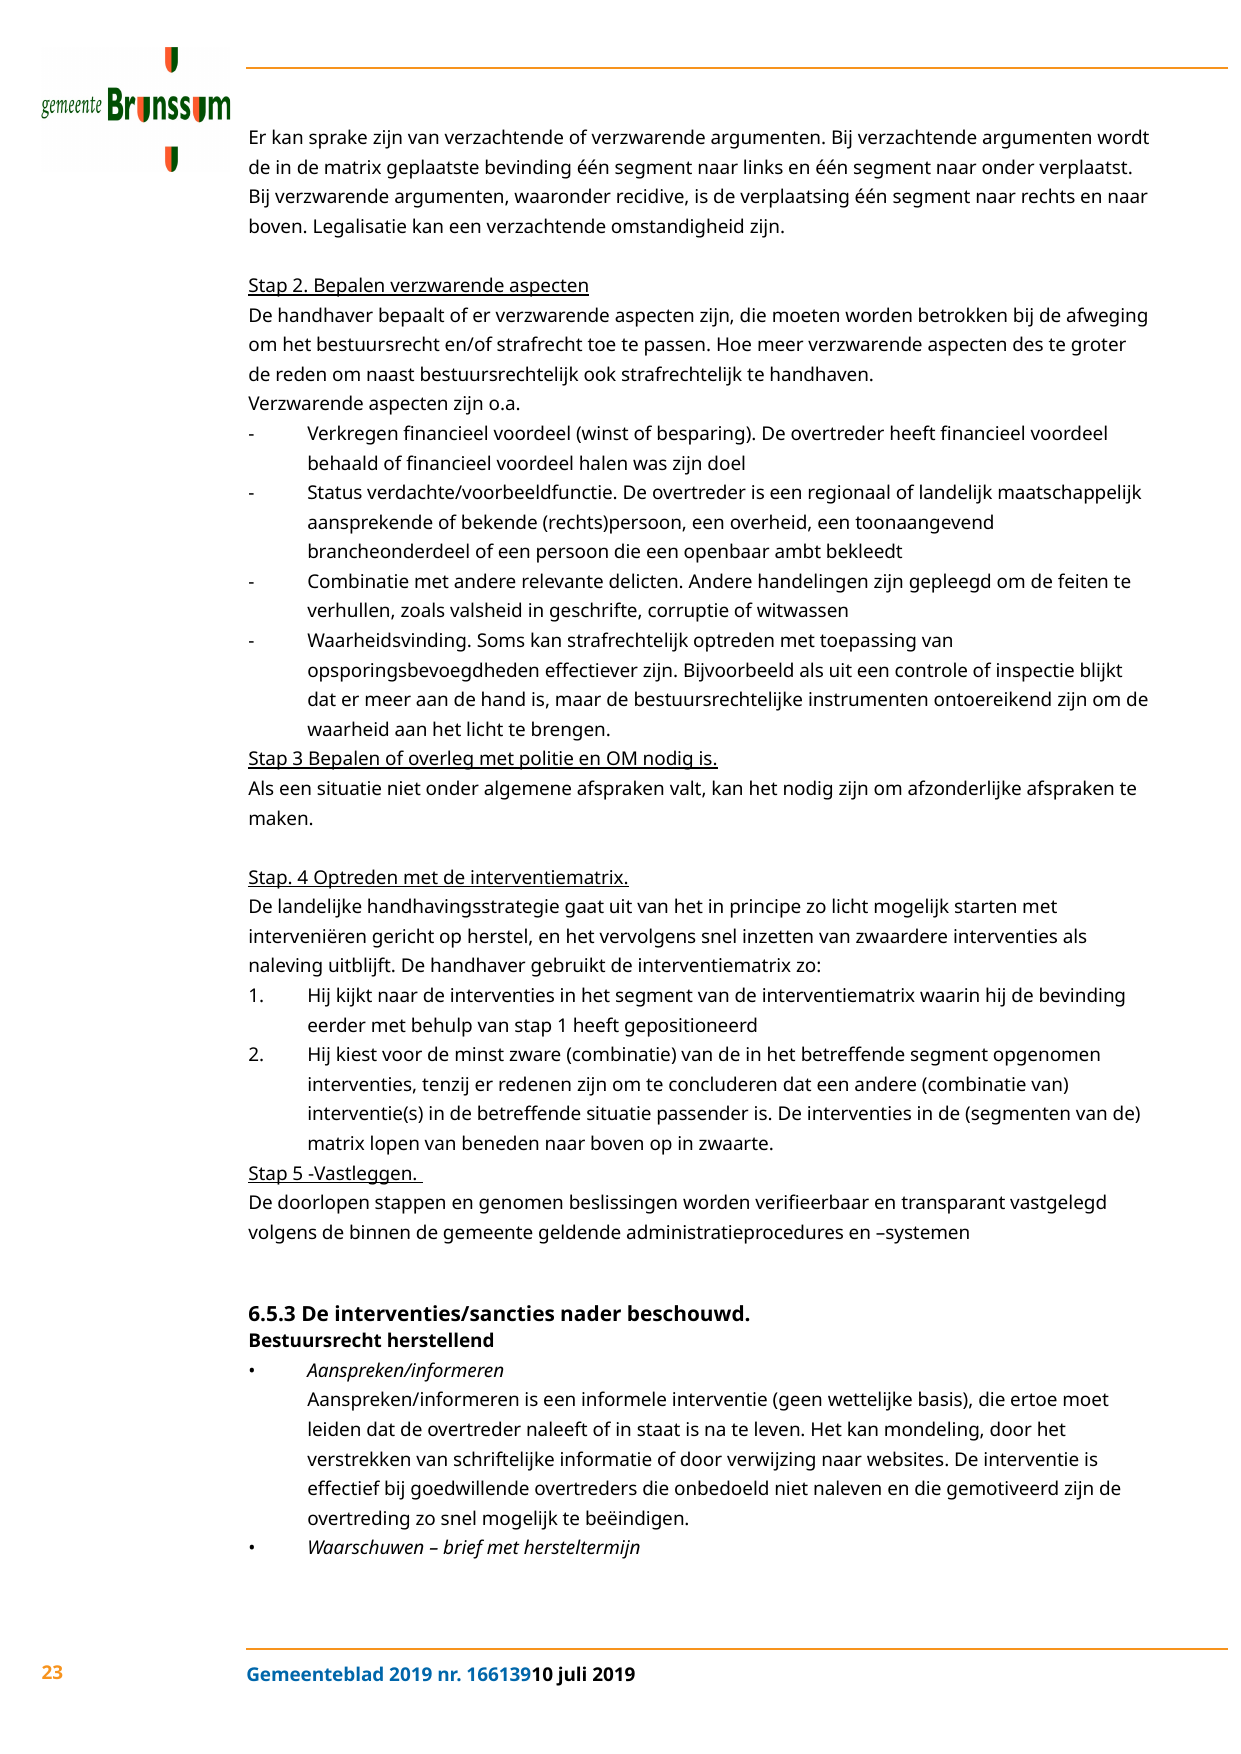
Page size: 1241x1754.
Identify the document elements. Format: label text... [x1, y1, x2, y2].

list Aanspreken/informeren [248, 1357, 1152, 1383]
text Er kan sprake zijn van verzachtende of verzwarende argumenten. Bij verzachtende argumenten wordt de in de matrix geplaatste bevinding één segment naar links en één segment naar onder verplaatst. Bij verzwarende argumenten, waaronder recidive, is de verplaatsing één segment naar rechts en naar boven. Legalisatie kan een verzachtende omstandigheid zijn. [248, 124, 1152, 239]
picture [41, 47, 231, 172]
list Hij kijkt naar de interventies in het segment van de interventiematrix waarin hij de bevinding eerder met behulp van stap 1 heeft gepositioneerd [248, 982, 1152, 1038]
text Bestuursrecht herstellend [248, 1327, 1152, 1353]
text 6.5.3 De interventies/sancties nader beschouwd. [248, 1299, 1152, 1327]
list Status verdachte/voorbeeldfunctie. De overtreder is een regionaal of landelijk maatschappelijk aansprekende of bekende (rechts)persoon, een overheid, een toonaangevend brancheonderdeel of een persoon die een openbaar ambt bekleedt [248, 479, 1152, 564]
list Combinatie met andere relevante delicten. Andere handelingen zijn gepleegd om de feiten te verhullen, zoals valsheid in geschrifte, corruptie of witwassen [248, 568, 1152, 623]
text Als een situatie niet onder algemene afspraken valt, kan het nodig zijn om afzonderlijke afspraken te maken. [248, 775, 1152, 831]
text De landelijke handhavingsstrategie gaat uit van het in principe zo licht mogelijk starten met interveniëren gericht op herstel, en het vervolgens snel inzetten van zwaardere interventies als naleving uitblijft. De handhaver gebruikt de interventiematrix zo: [248, 893, 1152, 978]
text Stap 3 Bepalen of overleg met politie en OM nodig is. [248, 746, 1152, 771]
text Stap 2. Bepalen verzwarende aspecten [248, 272, 1152, 298]
list Hij kiest voor de minst zware (combinatie) van de in het betreffende segment opgenomen interventies, tenzij er redenen zijn om te concluderen dat een andere (combinatie van) interventie(s) in de betreffende situatie passender is. De interventies in de (segmenten van de) matrix lopen van beneden naar boven op in zwaarte. [248, 1041, 1152, 1156]
text De handhaver bepaalt of er verzwarende aspecten zijn, die moeten worden betrokken bij de afweging om het bestuursrecht en/of strafrecht toe te passen. Hoe meer verzwarende aspecten des te groter de reden om naast bestuursrechtelijk ook strafrechtelijk te handhaven. [248, 302, 1152, 387]
list Waarheidsvinding. Soms kan strafrechtelijk optreden met toepassing van opsporingsbevoegdheden effectiever zijn. Bijvoorbeeld als uit een controle of inspectie blijkt dat er meer aan de hand is, maar de bestuursrechtelijke instrumenten ontoereikend zijn om de waarheid aan het licht te brengen. [248, 627, 1152, 742]
list Aanspreken/informeren is een informele interventie (geen wettelijke basis), die ertoe moet leiden dat de overtreder naleeft of in staat is na te leven. Het kan mondeling, door het verstrekken van schriftelijke informatie of door verwijzing naar websites. De interventie is effectief bij goedwillende overtreders die onbedoeld niet naleven en die gemotiveerd zijn de overtreding zo snel mogelijk te beëindigen. [248, 1387, 1152, 1531]
text De doorlopen stappen en genomen beslissingen worden verifieerbaar en transparant vastgelegd volgens de binnen de gemeente geldende administratieprocedures en –systemen [248, 1189, 1152, 1245]
text Stap 5 -Vastleggen. [248, 1160, 1152, 1186]
text Stap. 4 Optreden met de interventiematrix. [248, 864, 1152, 890]
list Verkregen financieel voordeel (winst of besparing). De overtreder heeft financieel voordeel behaald of financieel voordeel halen was zijn doel [248, 420, 1152, 476]
text Verzwarende aspecten zijn o.a. [248, 391, 1152, 416]
list Waarschuwen – brief met hersteltermijn [248, 1534, 1152, 1560]
